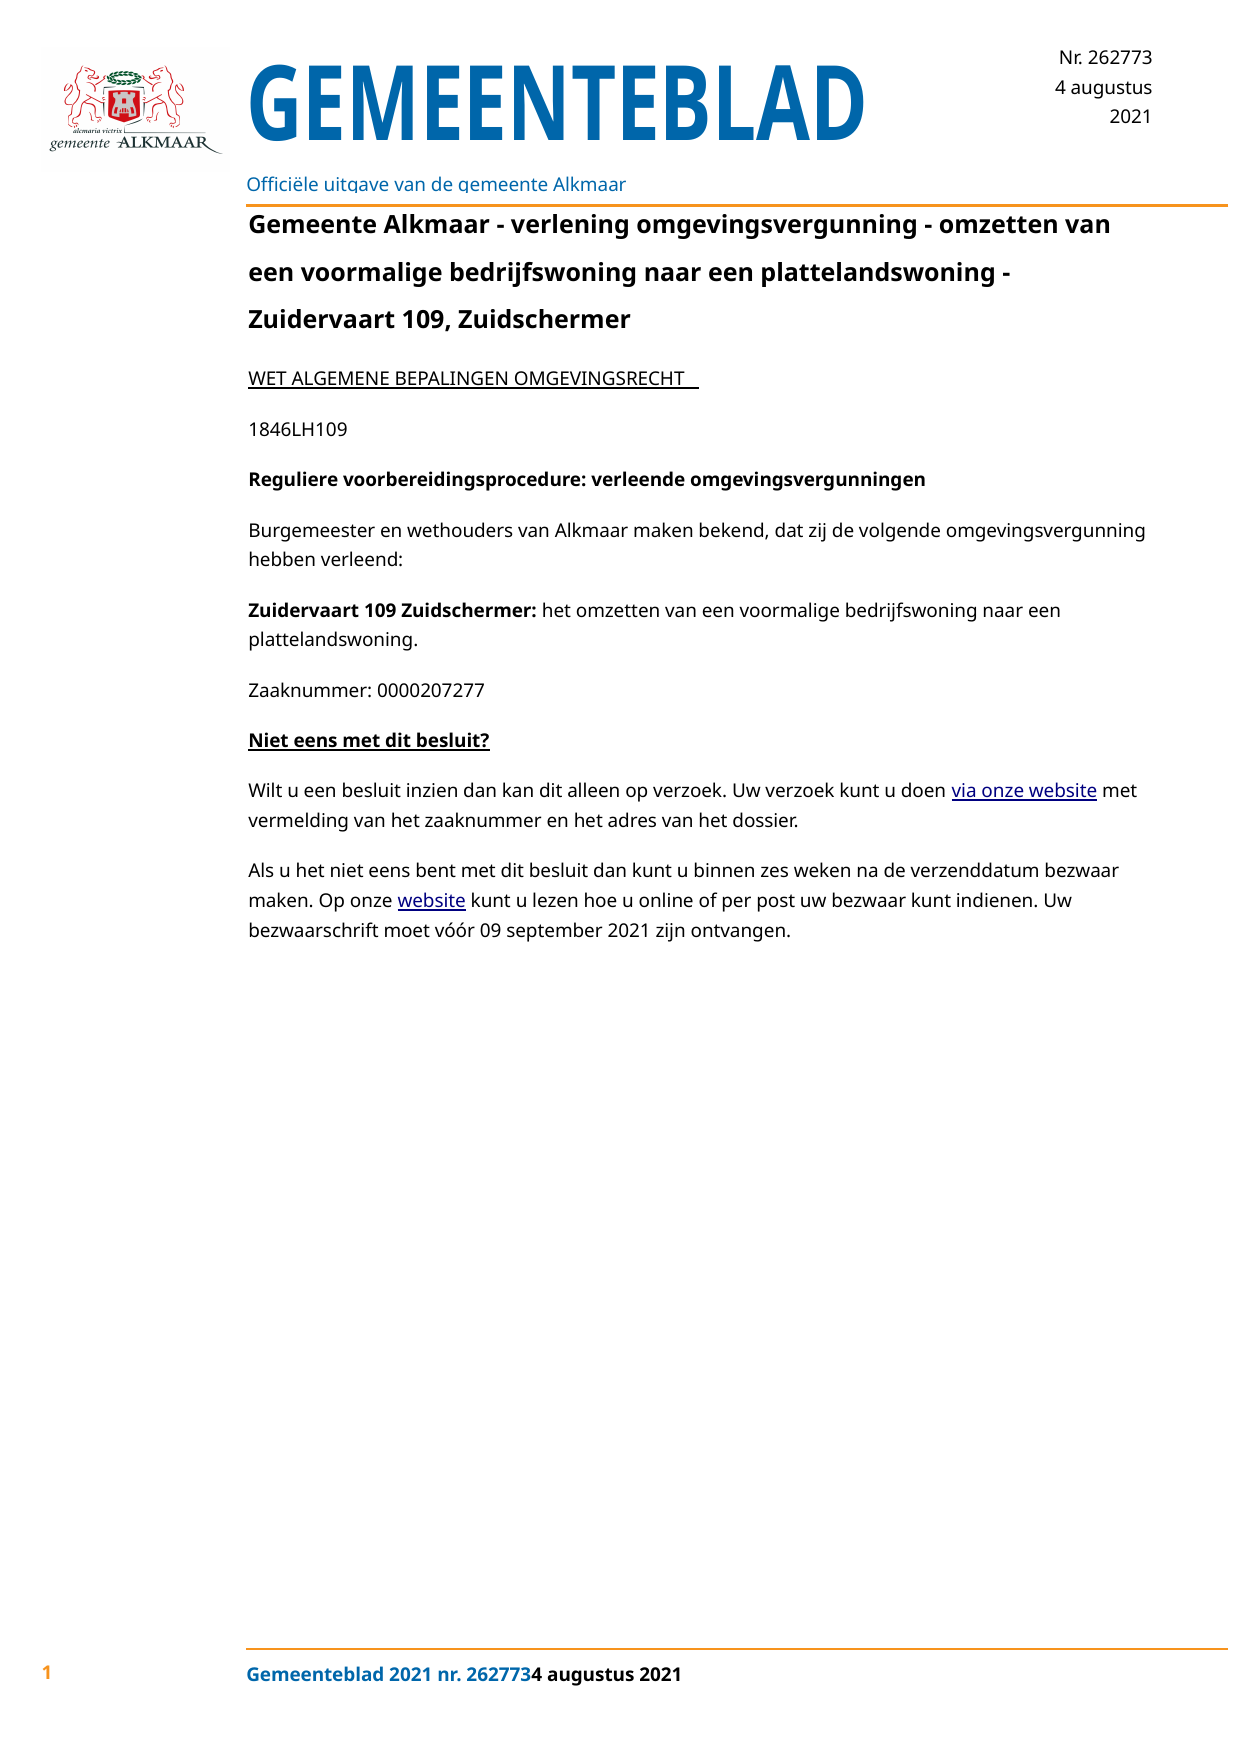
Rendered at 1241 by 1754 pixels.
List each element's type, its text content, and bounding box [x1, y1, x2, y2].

text Niet eens met dit besluit? [248, 727, 1152, 753]
text Reguliere voorbereidingsprocedure: verleende omgevingsvergunningen [248, 466, 1152, 492]
picture [41, 47, 231, 172]
text 1846LH109 [248, 416, 1152, 442]
text Gemeente Alkmaar - verlening omgevingsvergunning - omzetten van een voormalige bedrijfswoning naar een plattelandswoning - Zuidervaart 109, Zuidschermer [248, 207, 1152, 336]
text WET ALGEMENE BEPALINGEN OMGEVINGSRECHT [248, 366, 1152, 391]
text Wilt u een besluit inzien dan kan dit alleen op verzoek. Uw verzoek kunt u doen via onze website met vermelding van het zaaknummer en het adres van het dossier. [248, 778, 1152, 833]
text Als u het niet eens bent met dit besluit dan kunt u binnen zes weken na de verzenddatum bezwaar maken. Op onze website kunt u lezen hoe u online of per post uw bezwaar kunt indienen. Uw bezwaarschrift moet vóór 09 september 2021 zijn ontvangen. [248, 858, 1152, 942]
text Zuidervaart 109 Zuidschermer: het omzetten van een voormalige bedrijfswoning naar een plattelandswoning. [248, 597, 1152, 652]
text Zaaknummer: 0000207277 [248, 677, 1152, 702]
text Burgemeester en wethouders van Alkmaar maken bekend, dat zij de volgende omgevingsvergunning hebben verleend: [248, 517, 1152, 572]
